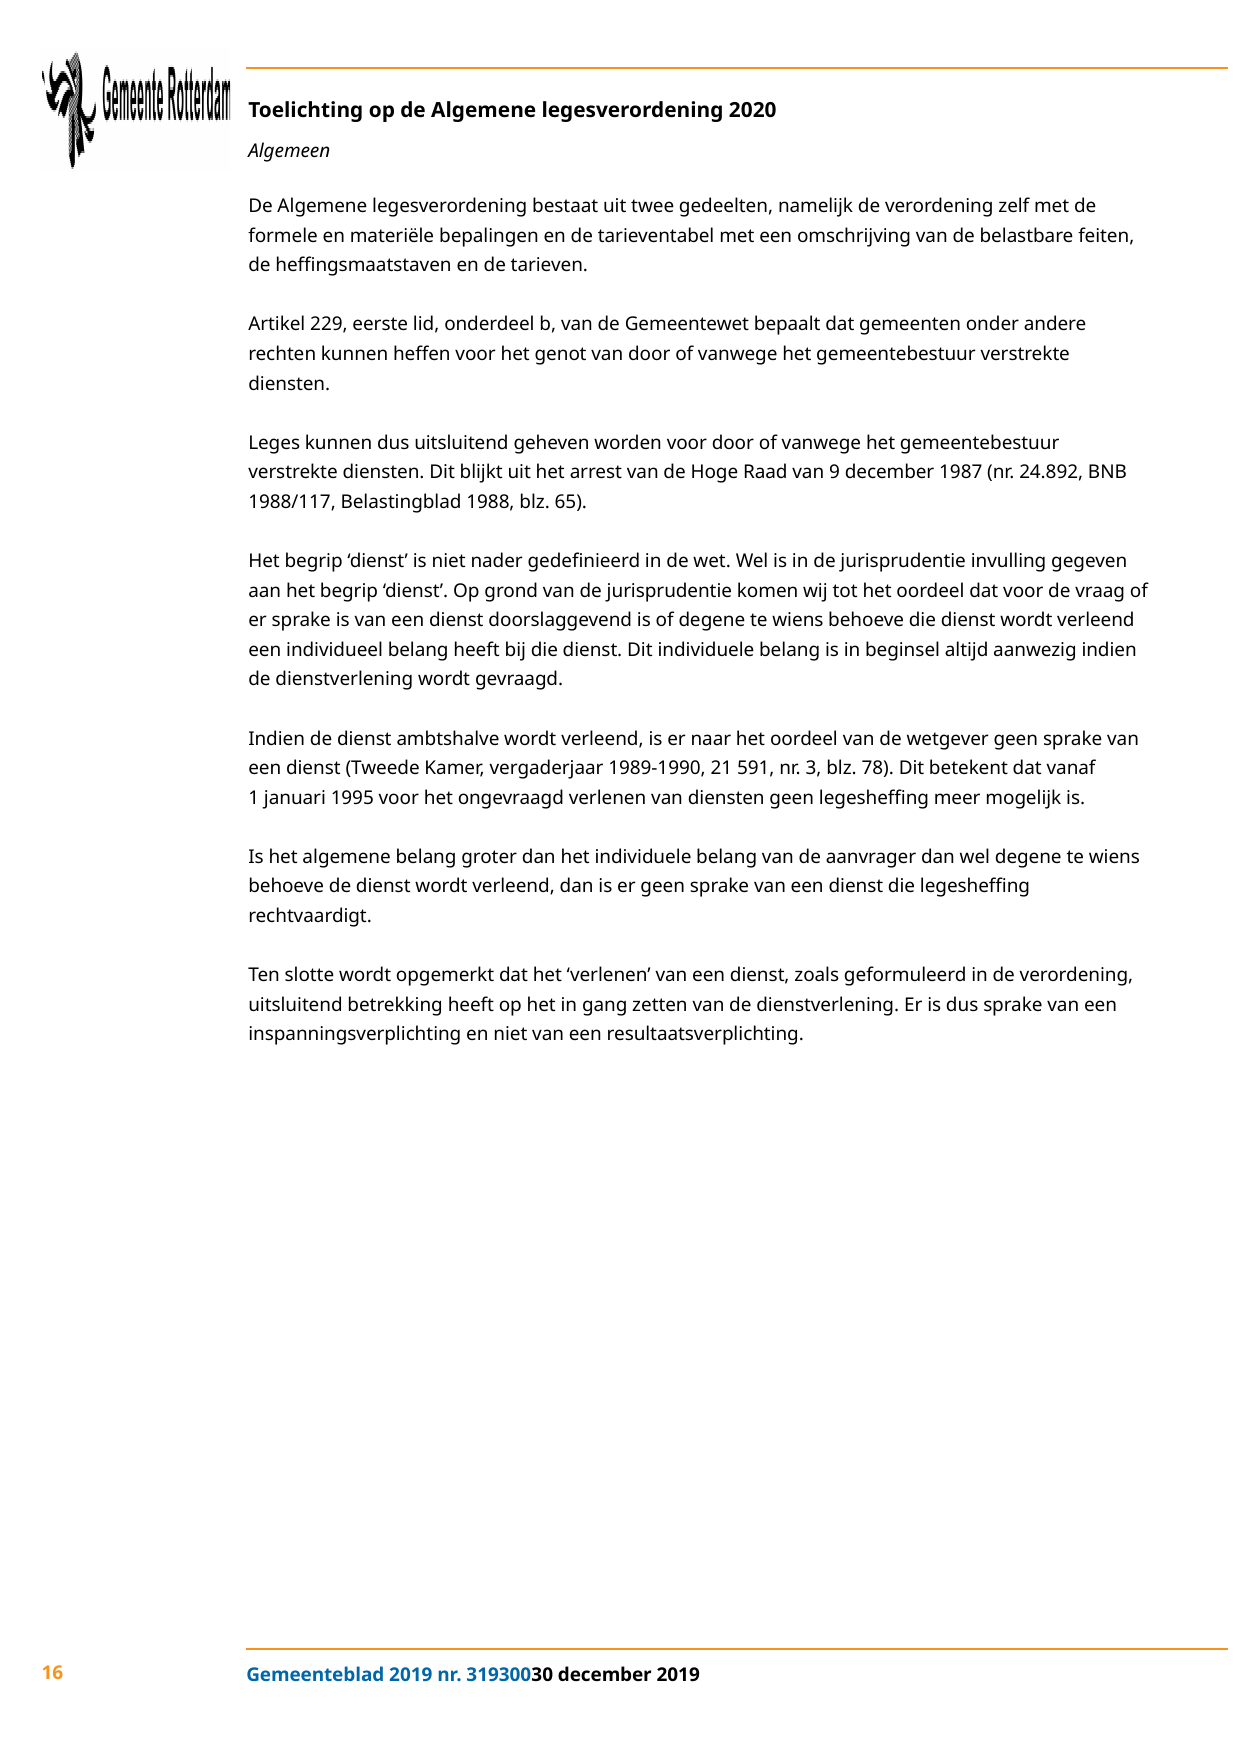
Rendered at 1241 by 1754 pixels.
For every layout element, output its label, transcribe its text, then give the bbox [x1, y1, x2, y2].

text Indien de dienst ambtshalve wordt verleend, is er naar het oordeel van de wetgever geen sprake van een dienst (Tweede Kamer, vergaderjaar 1989-1990, 21 591, nr. 3, blz. 78). Dit betekent dat vanaf 1 januari 1995 voor het ongevraagd verlenen van diensten geen legesheffing meer mogelijk is. [248, 725, 1152, 809]
text Leges kunnen dus uitsluitend geheven worden voor door of vanwege het gemeentebestuur verstrekte diensten. Dit blijkt uit het arrest van de Hoge Raad van 9 december 1987 (nr. 24.892, BNB 1988/117, Belastingblad 1988, blz. 65). [248, 429, 1152, 514]
text Is het algemene belang groter dan het individuele belang van de aanvrager dan wel degene te wiens behoeve de dienst wordt verleend, dan is er geen sprake van een dienst die legesheffing rechtvaardigt. [248, 843, 1152, 928]
text De Algemene legesverordening bestaat uit twee gedeelten, namelijk de verordening zelf met de formele en materiële bepalingen en de tarieventabel met een omschrijving van de belastbare feiten, de heffingsmaatstaven en de tarieven. [248, 192, 1152, 277]
picture [41, 47, 231, 172]
text Algemeen [248, 137, 1152, 163]
text Ten slotte wordt opgemerkt dat het ‘verlenen’ van een dienst, zoals geformuleerd in de verordening, uitsluitend betrekking heeft op het in gang zetten van de dienstverlening. Er is dus sprake van een inspanningsverplichting en niet van een resultaatsverplichting. [248, 961, 1152, 1046]
text Artikel 229, eerste lid, onderdeel b, van de Gemeentewet bepaalt dat gemeenten onder andere rechten kunnen heffen voor het genot van door of vanwege het gemeentebestuur verstrekte diensten. [248, 311, 1152, 395]
text Toelichting op de Algemene legesverordening 2020 [248, 95, 1152, 123]
text Het begrip ‘dienst’ is niet nader gedefinieerd in de wet. Wel is in de jurisprudentie invulling gegeven aan het begrip ‘dienst’. Op grond van de jurisprudentie komen wij tot het oordeel dat voor de vraag of er sprake is van een dienst doorslaggevend is of degene te wiens behoeve die dienst wordt verleend een individueel belang heeft bij die dienst. Dit individuele belang is in beginsel altijd aanwezig indien de dienstverlening wordt gevraagd. [248, 547, 1152, 691]
